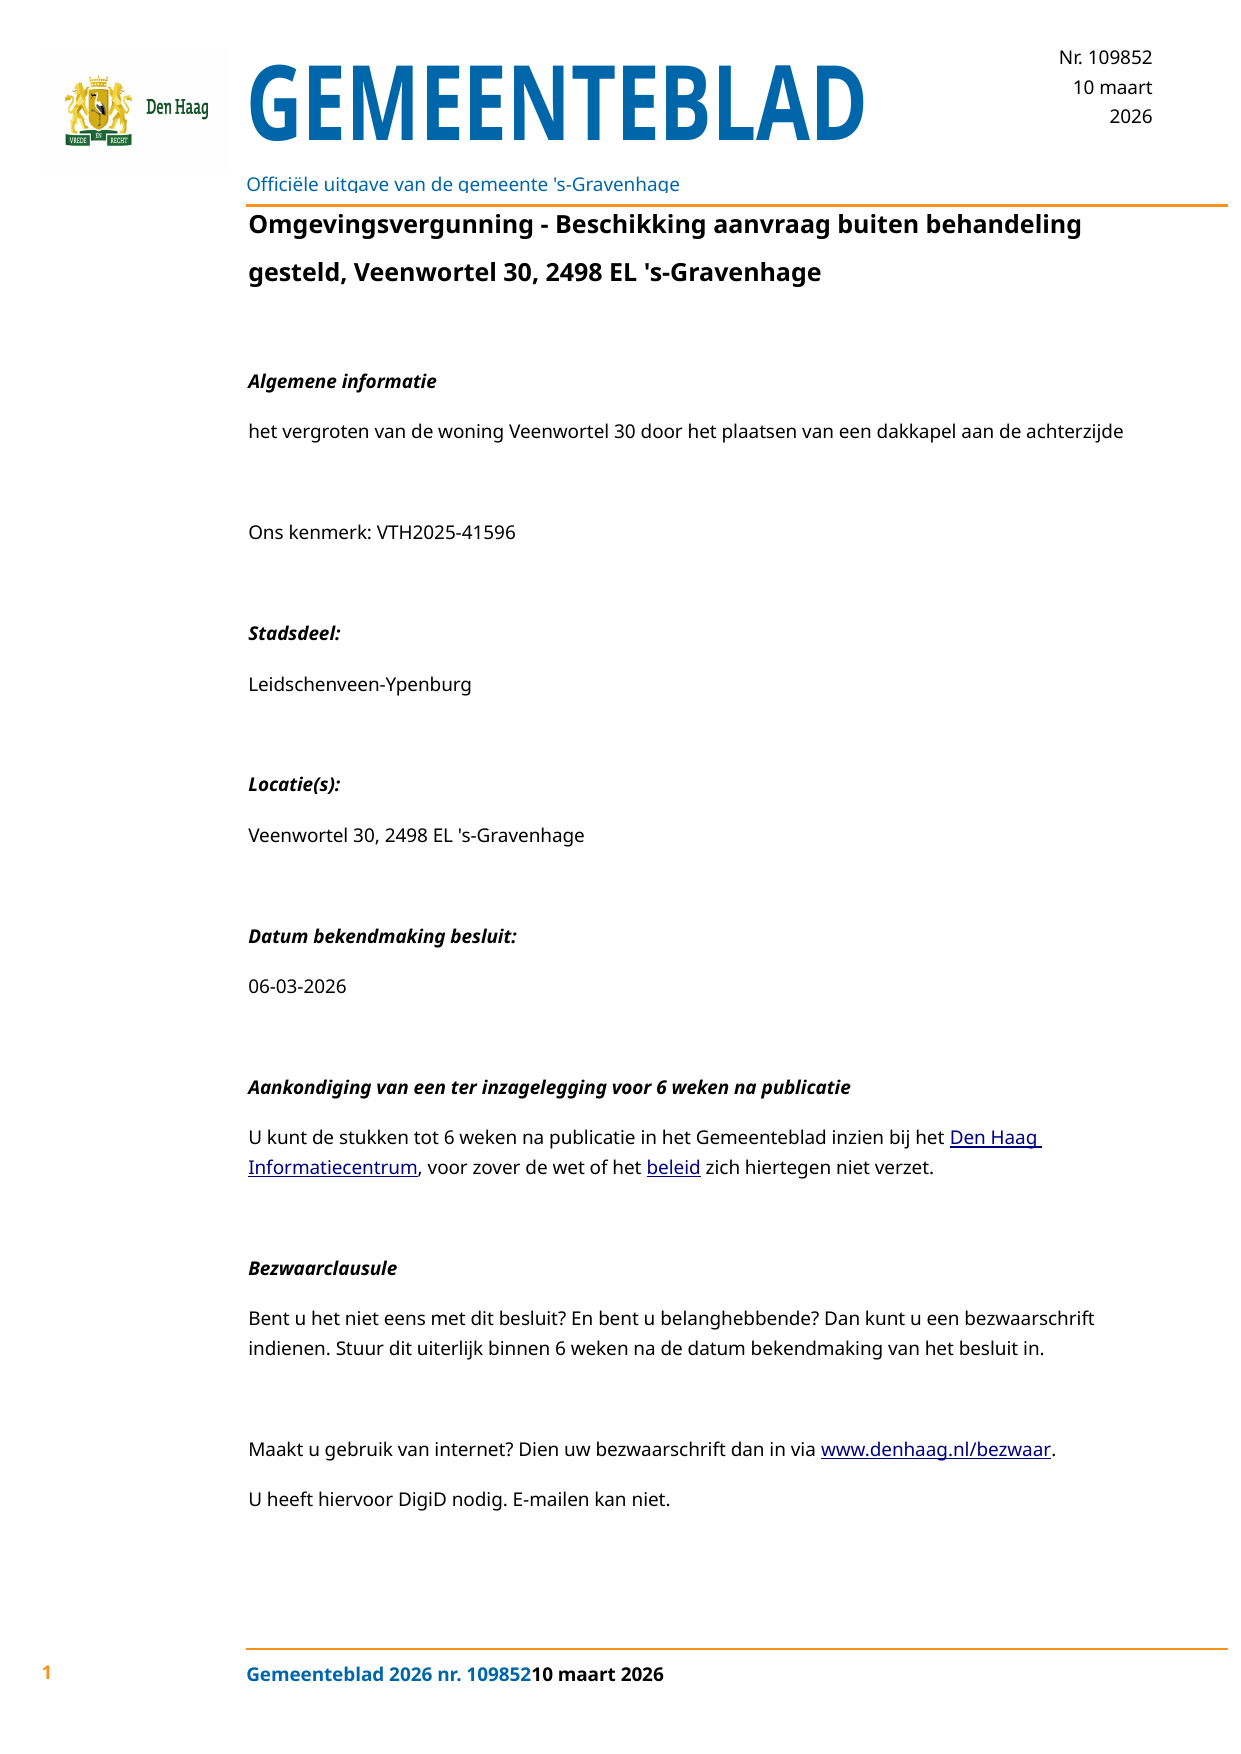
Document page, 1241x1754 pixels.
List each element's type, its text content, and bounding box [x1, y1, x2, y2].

text Omgevingsvergunning - Beschikking aanvraag buiten behandeling gesteld, Veenwortel 30, 2498 EL 's-Gravenhage [248, 207, 1152, 288]
text U heeft hiervoor DigiD nodig. E-mailen kan niet. [248, 1486, 1152, 1512]
text Veenwortel 30, 2498 EL 's-Gravenhage [248, 822, 1152, 848]
text Bezwaarclausule [248, 1255, 1152, 1281]
text Aankondiging van een ter inzagelegging voor 6 weken na publicatie [248, 1074, 1152, 1100]
text Bent u het niet eens met dit besluit? En bent u belanghebbende? Dan kunt u een bezwaarschrift indienen. Stuur dit uiterlijk binnen 6 weken na de datum bekendmaking van het besluit in. [248, 1305, 1152, 1361]
text Maakt u gebruik van internet? Dien uw bezwaarschrift dan in via www.denhaag.nl/bezwaar. [248, 1436, 1152, 1462]
text Datum bekendmaking besluit: [248, 923, 1152, 949]
text Locatie(s): [248, 772, 1152, 797]
picture [41, 47, 231, 172]
text het vergroten van de woning Veenwortel 30 door het plaatsen van een dakkapel aan de achterzijde [248, 419, 1152, 444]
text Stadsdeel: [248, 620, 1152, 646]
text Ons kenmerk: VTH2025-41596 [248, 519, 1152, 545]
text 06-03-2026 [248, 973, 1152, 999]
text Leidschenveen-Ypenburg [248, 671, 1152, 697]
text U kunt de stukken tot 6 weken na publicatie in het Gemeenteblad inzien bij het Den Haag Informatiecentrum, voor zover de wet of het beleid zich hiertegen niet verzet. [248, 1124, 1152, 1180]
text Algemene informatie [248, 368, 1152, 394]
